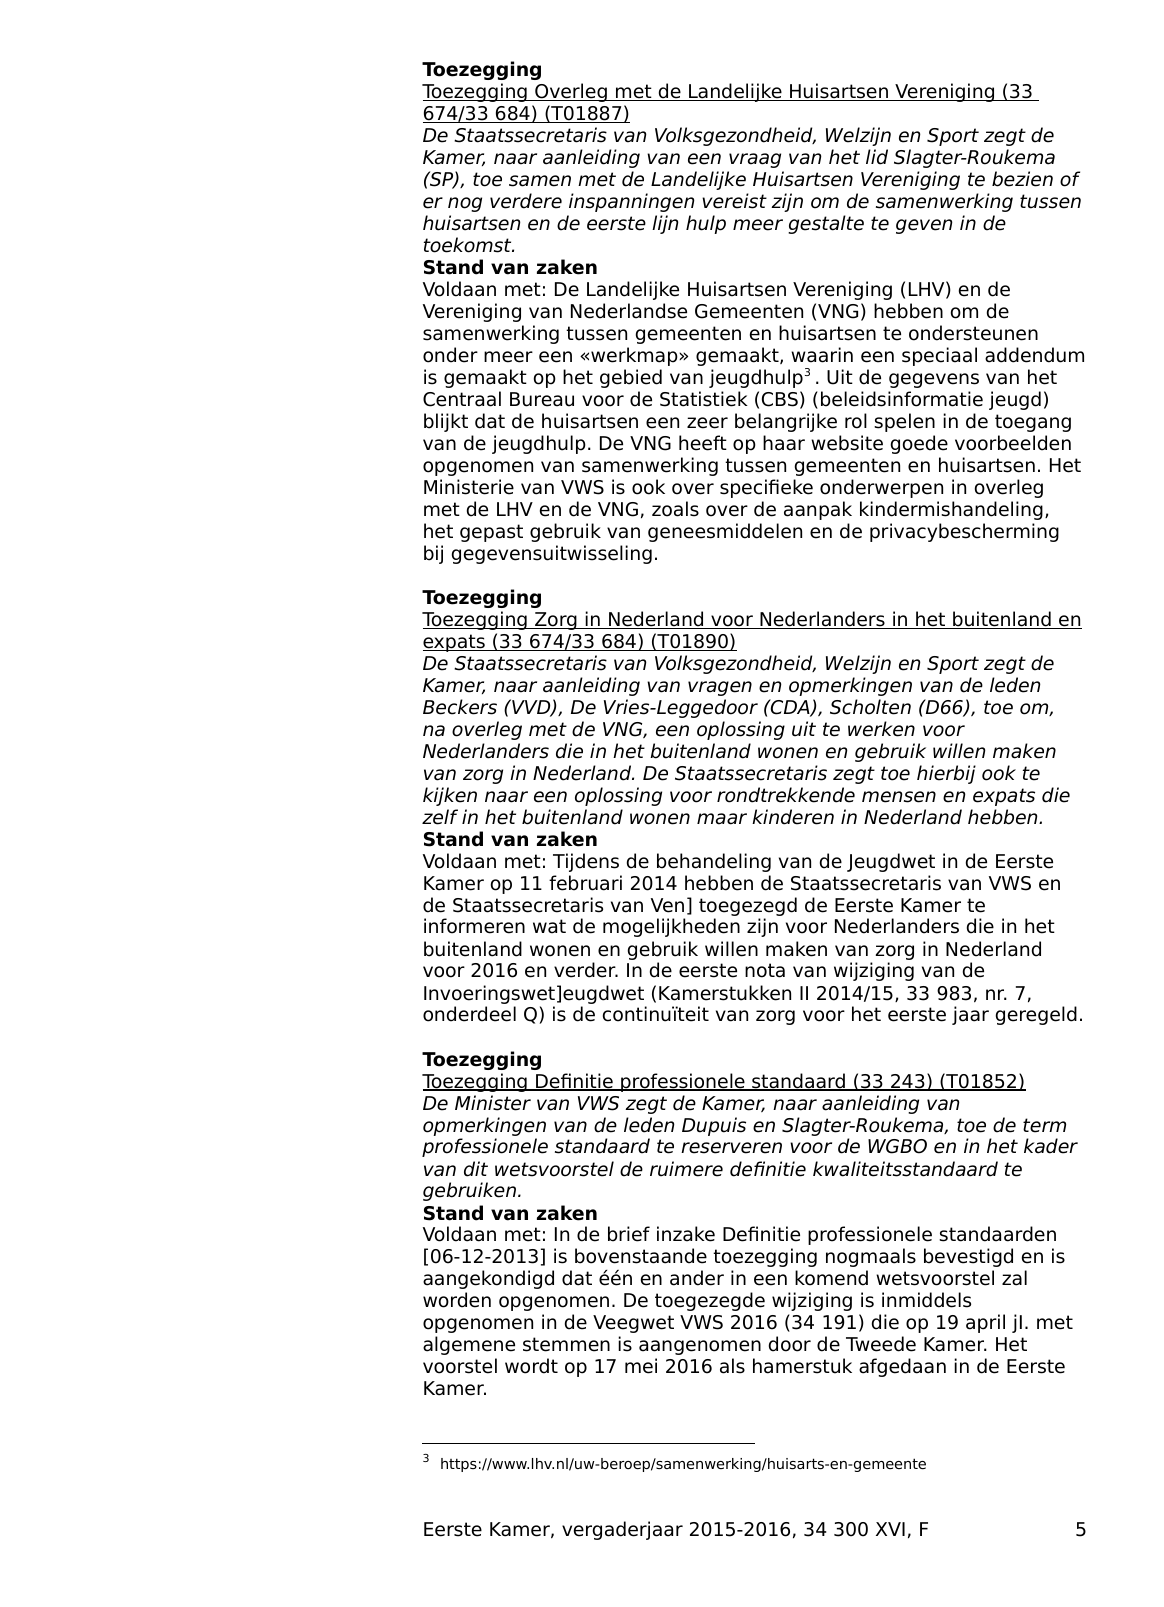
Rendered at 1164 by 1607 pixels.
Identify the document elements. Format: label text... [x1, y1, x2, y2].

text De Staatssecretaris van Volksgezondheid, Welzijn en Sport zegt de Kamer, naar aanleiding van vragen en opmerkingen van de leden Beckers (VVD), De Vries-Leggedoor (CDA), Scholten (D66), toe om, na overleg met de VNG, een oplossing uit te werken voor Nederlanders die in het buitenland wonen en gebruik willen maken van zorg in Nederland. De Staatssecretaris zegt toe hierbij ook te kijken naar een oplossing voor rondtrekkende mensen en expats die zelf in het buitenland wonen maar kinderen in Nederland hebben. [422, 653, 1087, 828]
text Toezegging [422, 587, 1087, 609]
text De Minister van VWS zegt de Kamer, naar aanleiding van opmerkingen van de leden Dupuis en Slagter-Roukema, toe de term professionele standaard te reserveren voor de WGBO en in het kader van dit wetsvoorstel de ruimere definitie kwaliteitsstandaard te gebruiken. [422, 1092, 1087, 1202]
text Toezegging Definitie professionele standaard (33 243) (T01852) [422, 1071, 1087, 1092]
text Stand van zaken [422, 1202, 1087, 1224]
text Toezegging Zorg in Nederland voor Nederlanders in het buitenland en expats (33 674/33 684) (T01890) [422, 609, 1087, 653]
text Stand van zaken [422, 828, 1087, 851]
text Voldaan met: De Landelijke Huisartsen Vereniging (LHV) en de Vereniging van Nederlandse Gemeenten (VNG) hebben om de samenwerking tussen gemeenten en huisartsen te ondersteunen onder meer een «werkmap» gemaakt, waarin een speciaal addendum is gemaakt op het gebied van jeugdhulp. Uit de gegevens van het Centraal Bureau voor de Statistiek (CBS) (beleidsinformatie jeugd) blijkt dat de huisartsen een zeer belangrijke rol spelen in de toegang van de jeugdhulp. De VNG heeft op haar website goede voorbeelden opgenomen van samenwerking tussen gemeenten en huisartsen. Het Ministerie van VWS is ook over specifieke onderwerpen in overleg met de LHV en de VNG, zoals over de aanpak kindermishandeling, het gepast gebruik van geneesmiddelen en de privacybescherming bij gegevensuitwisseling. [422, 279, 1087, 564]
text Toezegging Overleg met de Landelijke Huisartsen Vereniging (33 674/33 684) (T01887) [422, 81, 1087, 125]
text Voldaan met: In de brief inzake Definitie professionele standaarden [06-12-2013] is bovenstaande toezegging nogmaals bevestigd en is aangekondigd dat één en ander in een komend wetsvoorstel zal worden opgenomen. De toegezegde wijziging is inmiddels opgenomen in de Veegwet VWS 2016 (34 191) die op 19 april jI. met algemene stemmen is aangenomen door de Tweede Kamer. Het voorstel wordt op 17 mei 2016 als hamerstuk afgedaan in de Eerste Kamer. [422, 1224, 1087, 1400]
text Stand van zaken [422, 257, 1087, 279]
text https://www.lhv.nl/uw-beroep/samenwerking/huisarts-en-gemeente [422, 1452, 1087, 1474]
text Toezegging [422, 59, 1087, 81]
text Voldaan met: Tijdens de behandeling van de Jeugdwet in de Eerste Kamer op 11 februari 2014 hebben de Staatssecretaris van VWS en de Staatssecretaris van Ven] toegezegd de Eerste Kamer te informeren wat de mogelijkheden zijn voor Nederlanders die in het buitenland wonen en gebruik willen maken van zorg in Nederland voor 2016 en verder. In de eerste nota van wijziging van de Invoeringswet]eugdwet (Kamerstukken II 2014/15, 33 983, nr. 7, onderdeel Q) is de continuïteit van zorg voor het eerste jaar geregeld. [422, 851, 1087, 1026]
text Toezegging [422, 1048, 1087, 1071]
text De Staatssecretaris van Volksgezondheid, Welzijn en Sport zegt de Kamer, naar aanleiding van een vraag van het lid Slagter-Roukema (SP), toe samen met de Landelijke Huisartsen Vereniging te bezien of er nog verdere inspanningen vereist zijn om de samenwerking tussen huisartsen en de eerste lijn hulp meer gestalte te geven in de toekomst. [422, 125, 1087, 257]
